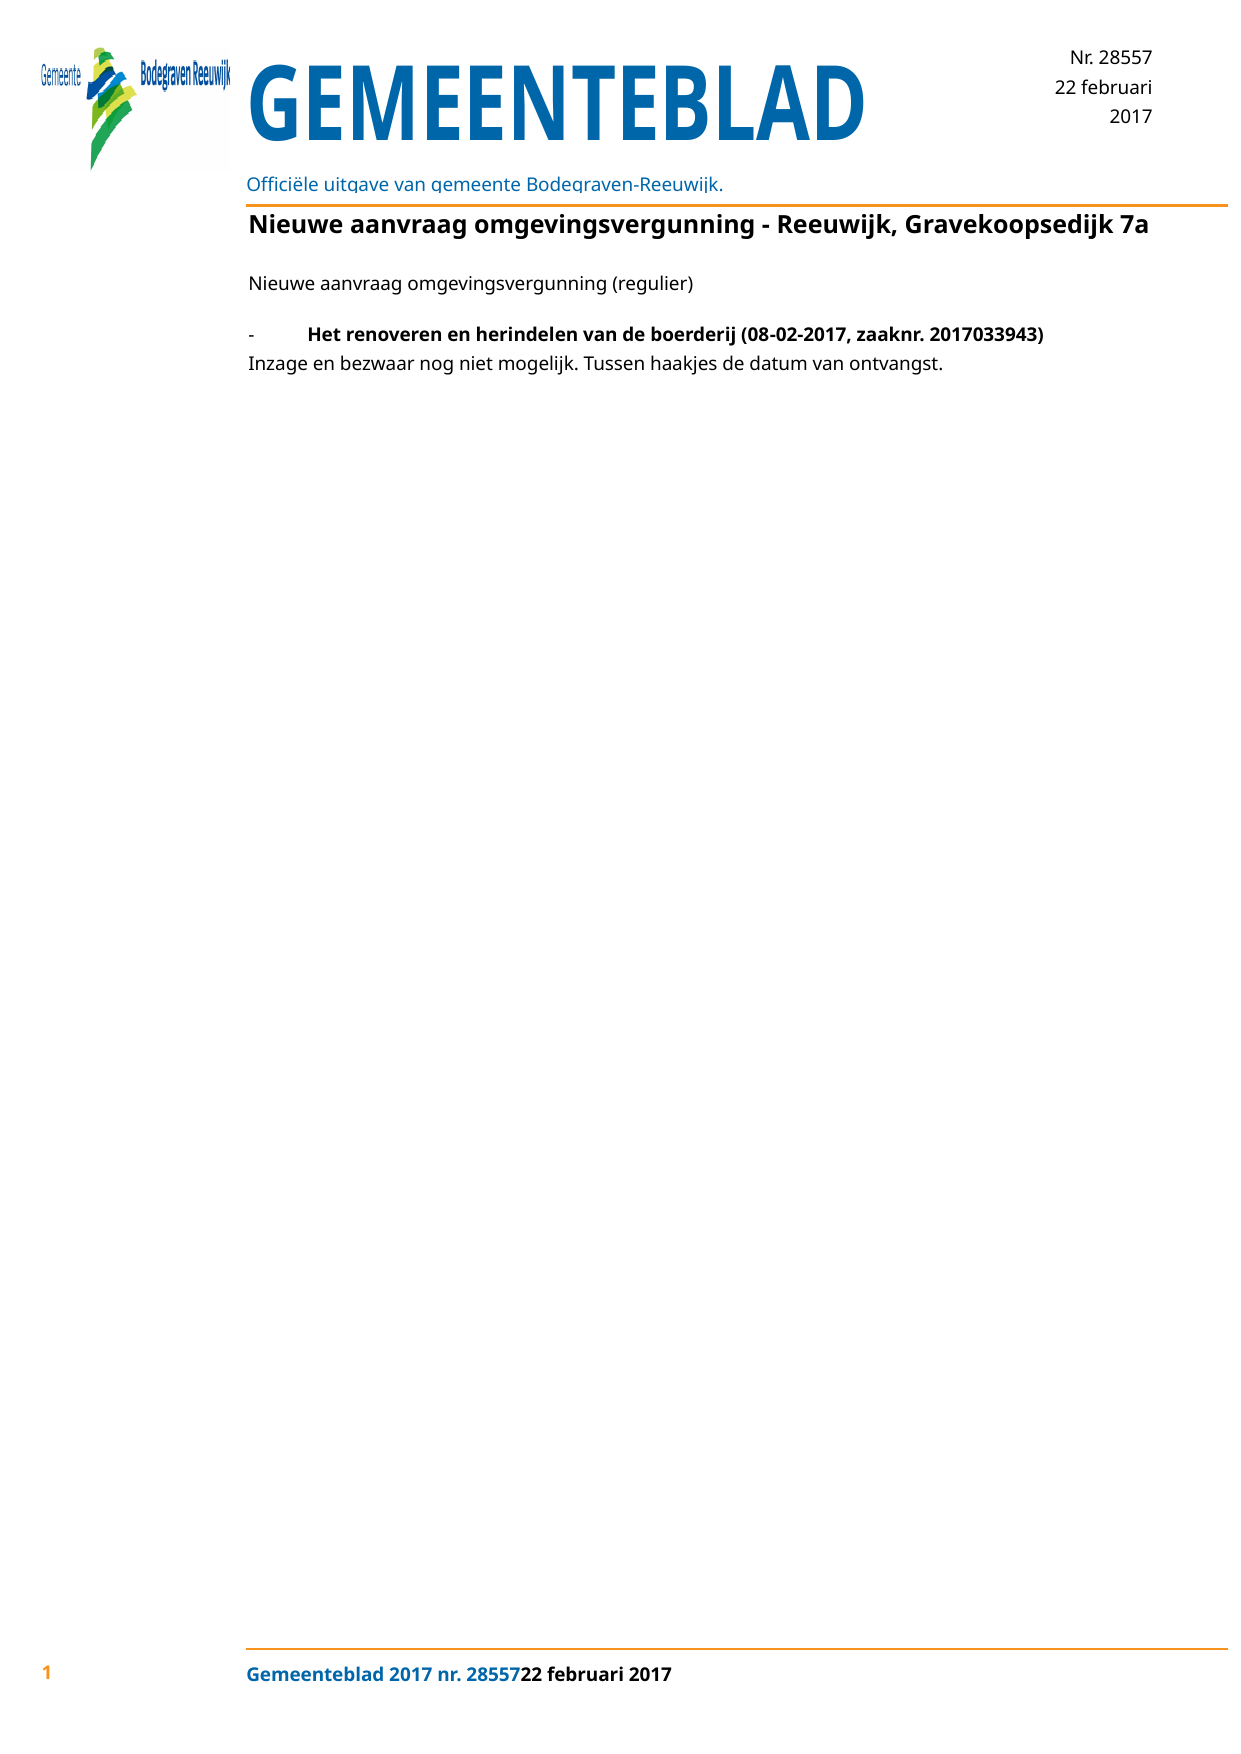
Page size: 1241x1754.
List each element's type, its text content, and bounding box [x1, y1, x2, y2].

text Nieuwe aanvraag omgevingsvergunning - Reeuwijk, Gravekoopsedijk 7a [248, 207, 1152, 241]
picture [41, 47, 231, 172]
text Inzage en bezwaar nog niet mogelijk. Tussen haakjes de datum van ontvangst. [248, 350, 1152, 376]
list Het renoveren en herindelen van de boerderij (08‑02‑2017, zaaknr. 2017033943) [248, 321, 1152, 346]
text Nieuwe aanvraag omgevingsvergunning (regulier) [248, 270, 1152, 296]
